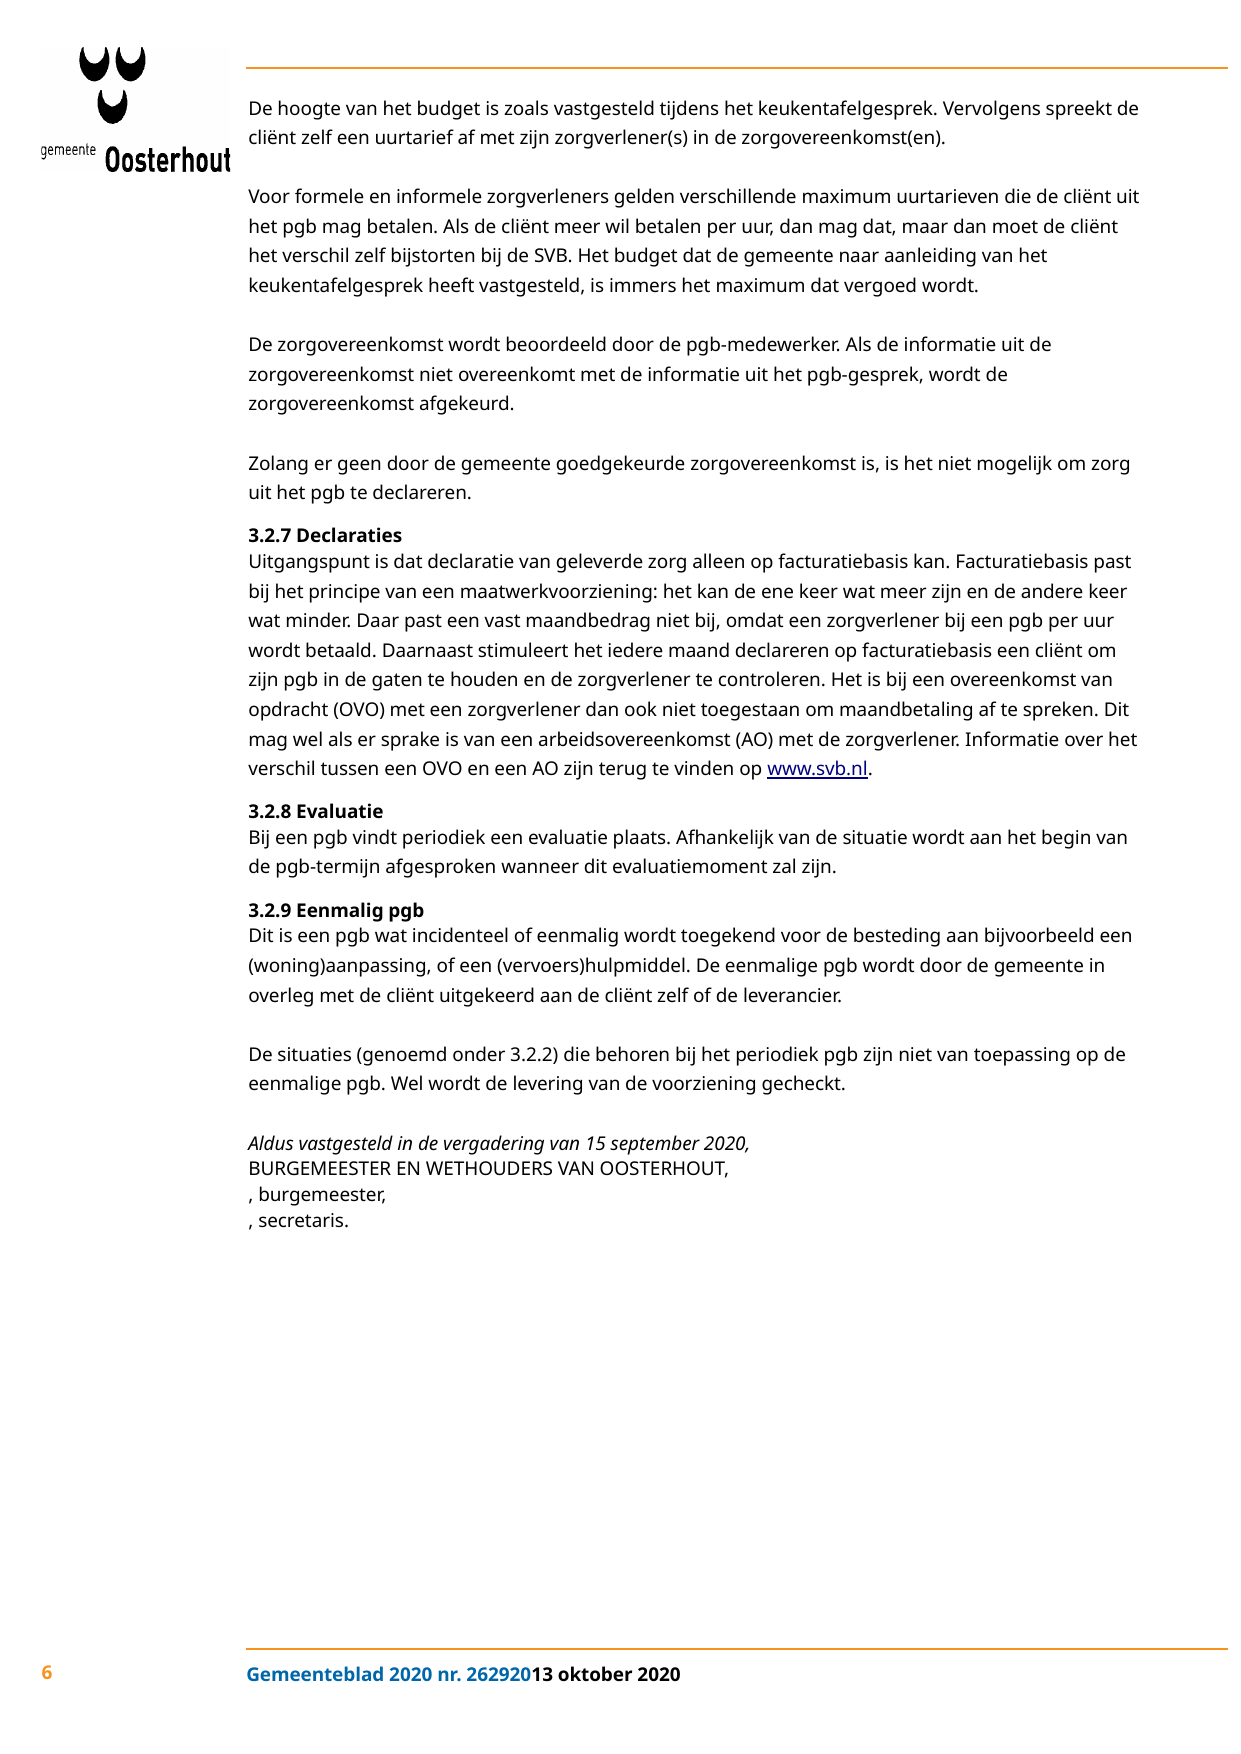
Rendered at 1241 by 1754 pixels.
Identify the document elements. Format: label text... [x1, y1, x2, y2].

text Voor formele en informele zorgverleners gelden verschillende maximum uurtarieven die de cliënt uit het pgb mag betalen. Als de cliënt meer wil betalen per uur, dan mag dat, maar dan moet de cliënt het verschil zelf bijstorten bij de SVB. Het budget dat de gemeente naar aanleiding van het keukentafelgesprek heeft vastgesteld, is immers het maximum dat vergoed wordt. [248, 183, 1152, 298]
text Uitgangspunt is dat declaratie van geleverde zorg alleen op facturatiebasis kan. Facturatiebasis past bij het principe van een maatwerkvoorziening: het kan de ene keer wat meer zijn en de andere keer wat minder. Daar past een vast maandbedrag niet bij, omdat een zorgverlener bij een pgb per uur wordt betaald. Daarnaast stimuleert het iedere maand declareren op facturatiebasis een cliënt om zijn pgb in de gaten te houden en de zorgverlener te controleren. Het is bij een overeenkomst van opdracht (OVO) met een zorgverlener dan ook niet toegestaan om maandbetaling af te spreken. Dit mag wel als er sprake is van een arbeidsovereenkomst (AO) met de zorgverlener. Informatie over het verschil tussen een OVO en een AO zijn terug te vinden op www.svb.nl. [248, 548, 1152, 781]
text De hoogte van het budget is zoals vastgesteld tijdens het keukentafelgesprek. Vervolgens spreekt de cliënt zelf een uurtarief af met zijn zorgverlener(s) in de zorgovereenkomst(en). [248, 95, 1152, 150]
picture [41, 47, 231, 172]
text , secretaris. [248, 1207, 1152, 1233]
text Bij een pgb vindt periodiek een evaluatie plaats. Afhankelijk van de situatie wordt aan het begin van de pgb-termijn afgesproken wanneer dit evaluatiemoment zal zijn. [248, 824, 1152, 879]
text Aldus vastgesteld in de vergadering van 15 september 2020, [248, 1130, 1152, 1155]
text 3.2.7 Declaraties [248, 522, 1152, 548]
text BURGEMEESTER EN WETHOUDERS VAN OOSTERHOUT, [248, 1155, 1152, 1181]
text De zorgovereenkomst wordt beoordeeld door de pgb-medewerker. Als de informatie uit de zorgovereenkomst niet overeenkomt met de informatie uit het pgb-gesprek, wordt de zorgovereenkomst afgekeurd. [248, 331, 1152, 416]
text 3.2.8 Evaluatie [248, 798, 1152, 824]
text 3.2.9 Eenmalig pgb [248, 897, 1152, 923]
text , burgemeester, [248, 1181, 1152, 1207]
text Zolang er geen door de gemeente goedgekeurde zorgovereenkomst is, is het niet mogelijk om zorg uit het pgb te declareren. [248, 450, 1152, 505]
text Dit is een pgb wat incidenteel of eenmalig wordt toegekend voor de besteding aan bijvoorbeeld een (woning)aanpassing, of een (vervoers)hulpmiddel. De eenmalige pgb wordt door de gemeente in overleg met de cliënt uitgekeerd aan de cliënt zelf of de leverancier. [248, 923, 1152, 1007]
text De situaties (genoemd onder 3.2.2) die behoren bij het periodiek pgb zijn niet van toepassing op de eenmalige pgb. Wel wordt de levering van de voorziening gecheckt. [248, 1041, 1152, 1096]
